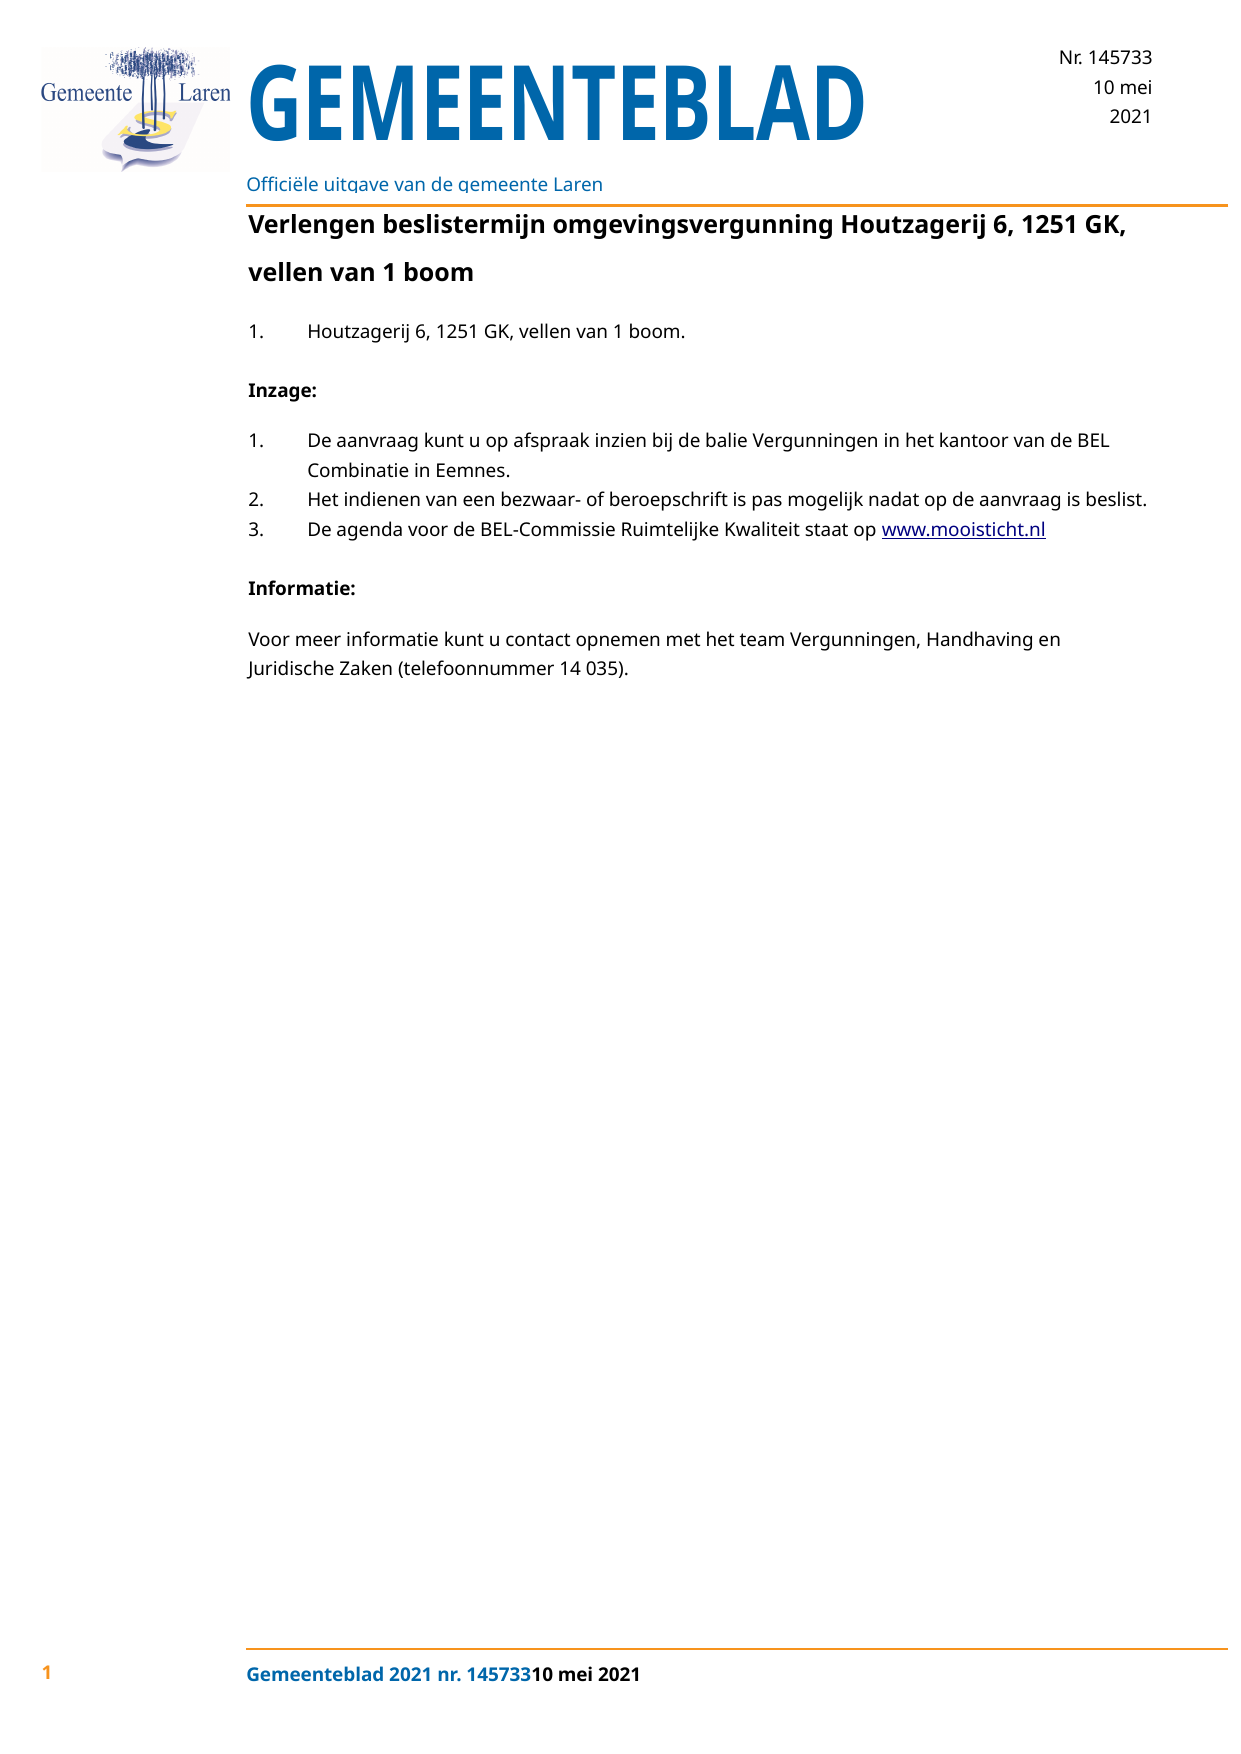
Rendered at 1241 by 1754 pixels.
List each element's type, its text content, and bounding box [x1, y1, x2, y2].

list De agenda voor de BEL-Commissie Ruimtelijke Kwaliteit staat op www.mooisticht.nl [248, 516, 1152, 542]
text Informatie: [248, 575, 1152, 601]
list Het indienen van een bezwaar- of beroepschrift is pas mogelijk nadat op de aanvraag is beslist. [248, 487, 1152, 512]
list De aanvraag kunt u op afspraak inzien bij de balie Vergunningen in het kantoor van de BEL Combinatie in Eemnes. [248, 427, 1152, 483]
text Verlengen beslistermijn omgevingsvergunning Houtzagerij 6, 1251 GK, vellen van 1 boom [248, 207, 1152, 288]
text Voor meer informatie kunt u contact opnemen met het team Vergunningen, Handhaving en Juridische Zaken (telefoonnummer 14 035). [248, 626, 1152, 681]
picture [41, 47, 231, 172]
list Houtzagerij 6, 1251 GK, vellen van 1 boom. [248, 318, 1152, 344]
text Inzage: [248, 377, 1152, 403]
